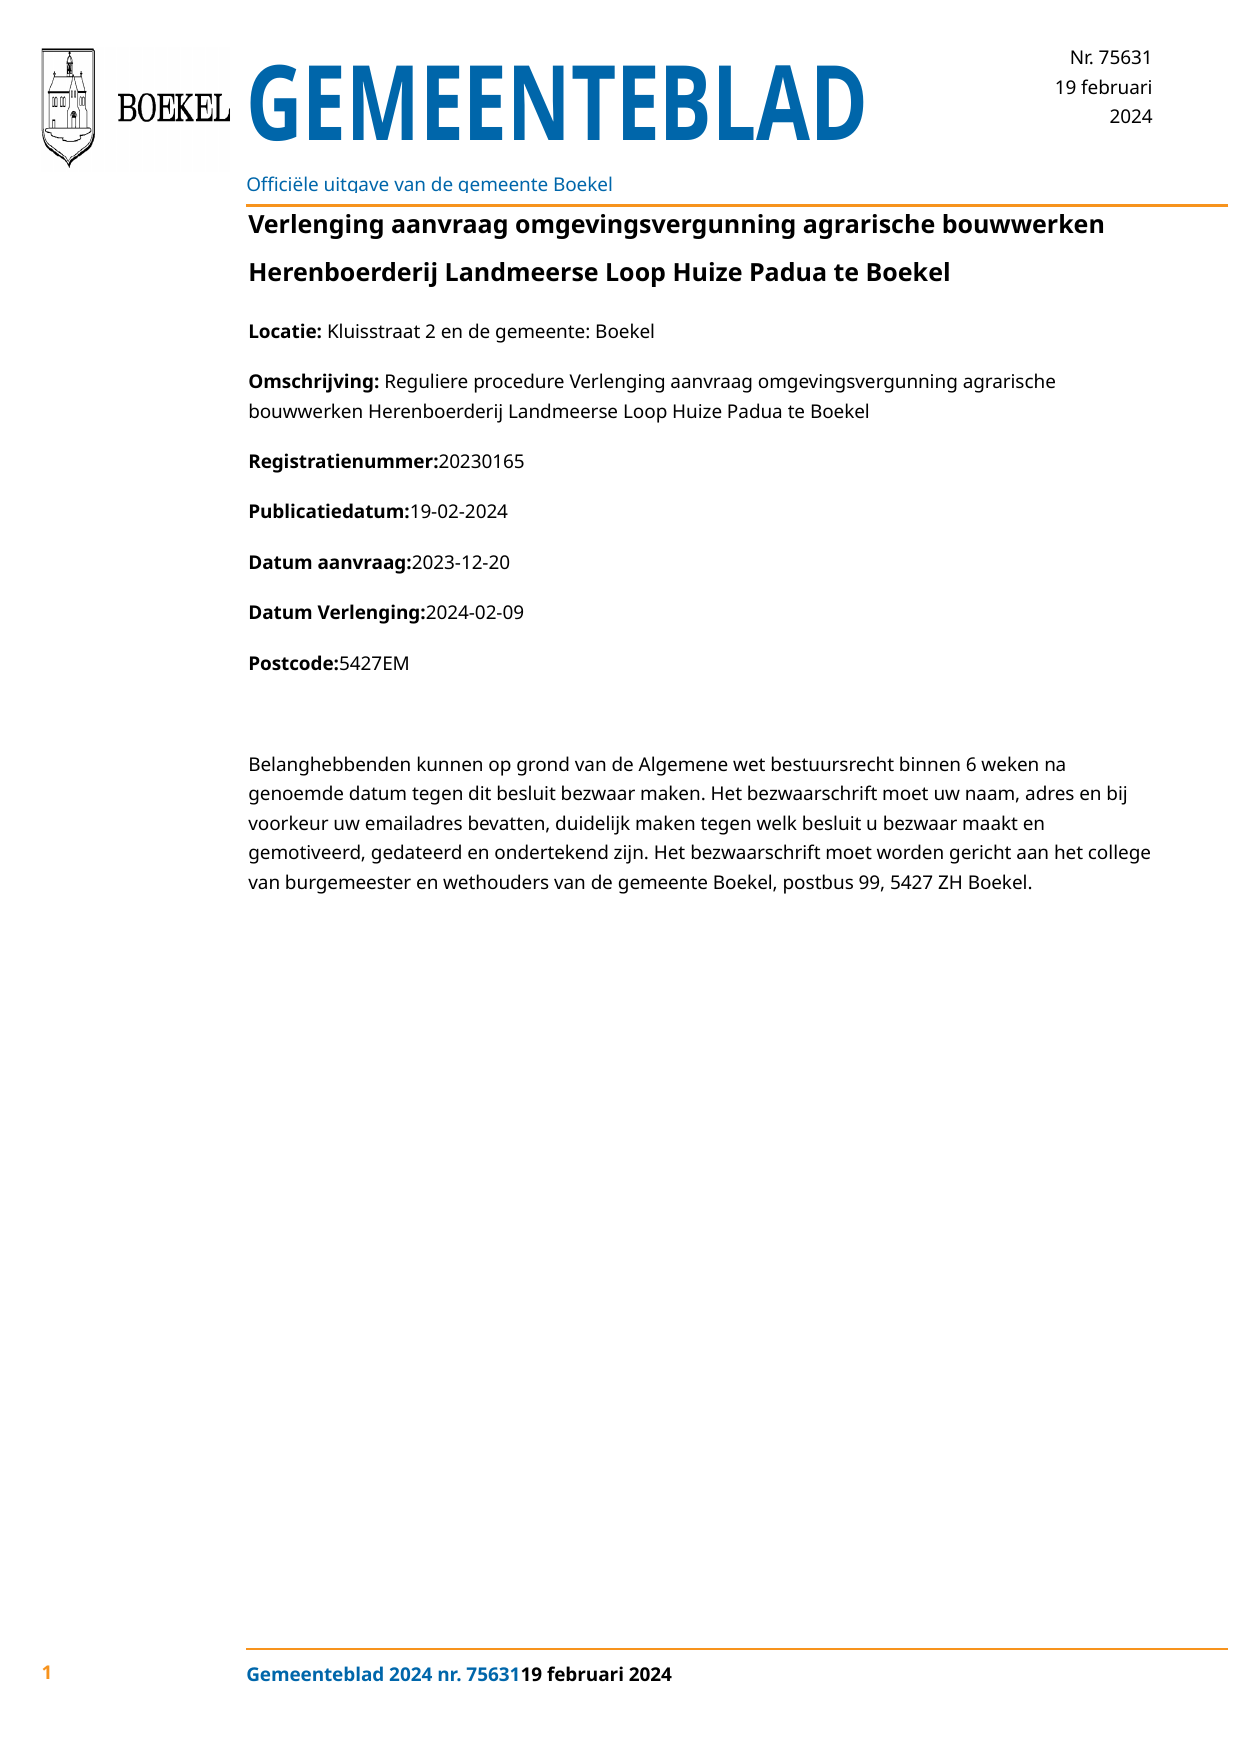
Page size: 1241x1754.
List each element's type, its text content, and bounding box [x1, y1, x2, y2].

text Omschrijving: Reguliere procedure Verlenging aanvraag omgevingsvergunning agrarische bouwwerken Herenboerderij Landmeerse Loop Huize Padua te Boekel [248, 368, 1152, 424]
text Postcode:5427EM [248, 650, 1152, 676]
text Belanghebbenden kunnen op grond van de Algemene wet bestuursrecht binnen 6 weken na genoemde datum tegen dit besluit bezwaar maken. Het bezwaarschrift moet uw naam, adres en bij voorkeur uw emailadres bevatten, duidelijk maken tegen welk besluit u bezwaar maakt en gemotiveerd, gedateerd en ondertekend zijn. Het bezwaarschrift moet worden gericht aan het college van burgemeester en wethouders van de gemeente Boekel, postbus 99, 5427 ZH Boekel. [248, 751, 1152, 895]
text Datum aanvraag:2023-12-20 [248, 549, 1152, 575]
text Registratienummer:20230165 [248, 448, 1152, 474]
text Publicatiedatum:19-02-2024 [248, 499, 1152, 524]
text Datum Verlenging:2024-02-09 [248, 599, 1152, 625]
text Verlenging aanvraag omgevingsvergunning agrarische bouwwerken Herenboerderij Landmeerse Loop Huize Padua te Boekel [248, 207, 1152, 288]
picture [41, 47, 231, 172]
text Locatie: Kluisstraat 2 en de gemeente: Boekel [248, 318, 1152, 344]
